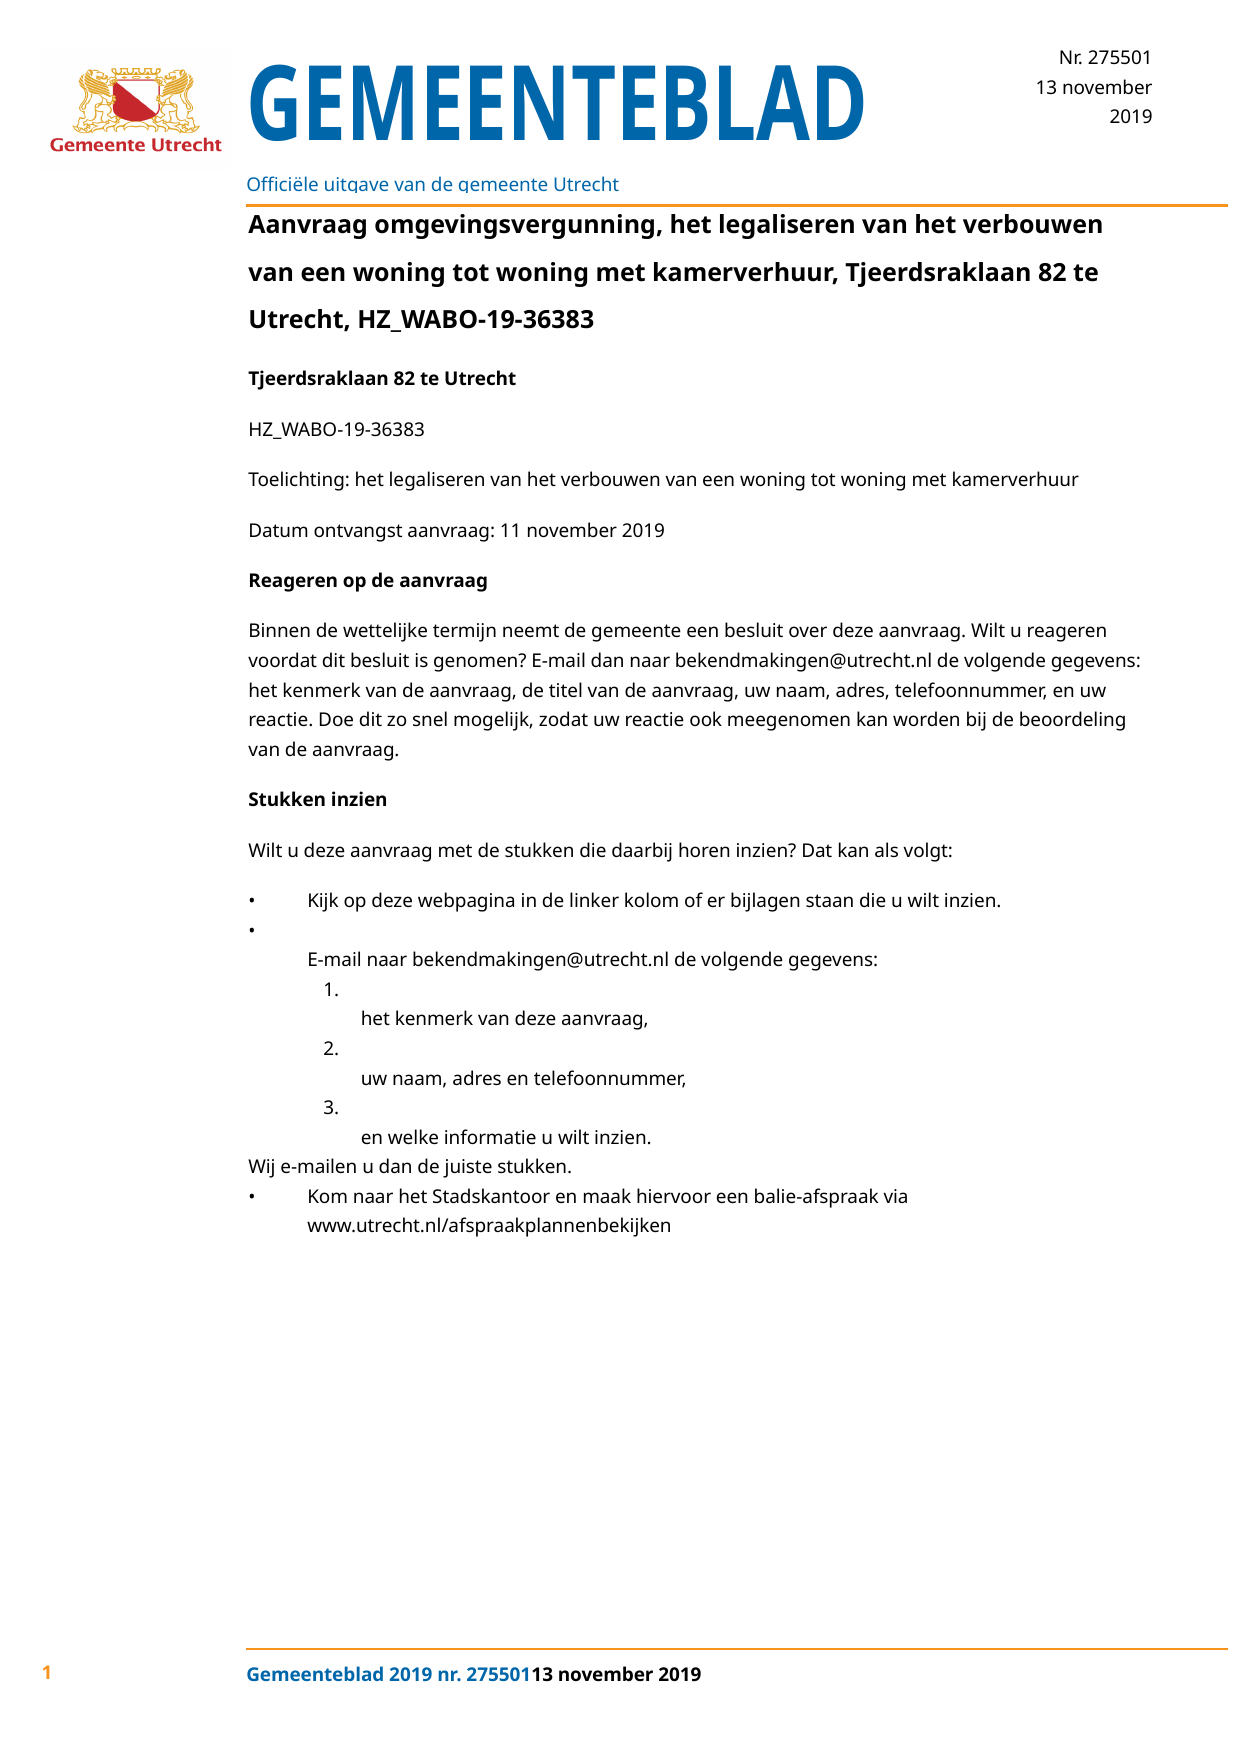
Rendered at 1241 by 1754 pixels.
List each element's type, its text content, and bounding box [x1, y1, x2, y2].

text Reageren op de aanvraag [248, 567, 1152, 593]
list Kijk op deze webpagina in de linker kolom of er bijlagen staan die u wilt inzien. [248, 887, 1152, 913]
list uw naam, adres en telefoonnummer, [323, 1065, 1152, 1090]
text Datum ontvangst aanvraag: 11 november 2019 [248, 517, 1152, 542]
text Toelichting: het legaliseren van het verbouwen van een woning tot woning met kamerverhuur [248, 466, 1152, 492]
text Tjeerdsraklaan 82 te Utrecht [248, 366, 1152, 391]
list E-mail naar bekendmakingen@utrecht.nl de volgende gegevens: [248, 946, 1152, 972]
picture [41, 47, 231, 172]
text Binnen de wettelijke termijn neemt de gemeente een besluit over deze aanvraag. Wilt u reageren voordat dit besluit is genomen? E-mail dan naar bekendmakingen@utrecht.nl de volgende gegevens: het kenmerk van de aanvraag, de titel van de aanvraag, uw naam, adres, telefoonnummer, en uw reactie. Doe dit zo snel mogelijk, zodat uw reactie ook meegenomen kan worden bij de beoordeling van de aanvraag. [248, 618, 1152, 762]
list en welke informatie u wilt inzien. [323, 1124, 1152, 1149]
text HZ_WABO-19-36383 [248, 416, 1152, 442]
text Aanvraag omgevingsvergunning, het legaliseren van het verbouwen van een woning tot woning met kamerverhuur, Tjeerdsraklaan 82 te Utrecht, HZ_WABO-19-36383 [248, 207, 1152, 336]
text Wilt u deze aanvraag met de stukken die daarbij horen inzien? Dat kan als volgt: [248, 837, 1152, 862]
list het kenmerk van deze aanvraag, [323, 1006, 1152, 1031]
text Wij e-mailen u dan de juiste stukken. [248, 1153, 1152, 1179]
text Stukken inzien [248, 786, 1152, 812]
list Kom naar het Stadskantoor en maak hiervoor een balie-afspraak via www.utrecht.nl/afspraakplannenbekijken [248, 1183, 1152, 1238]
